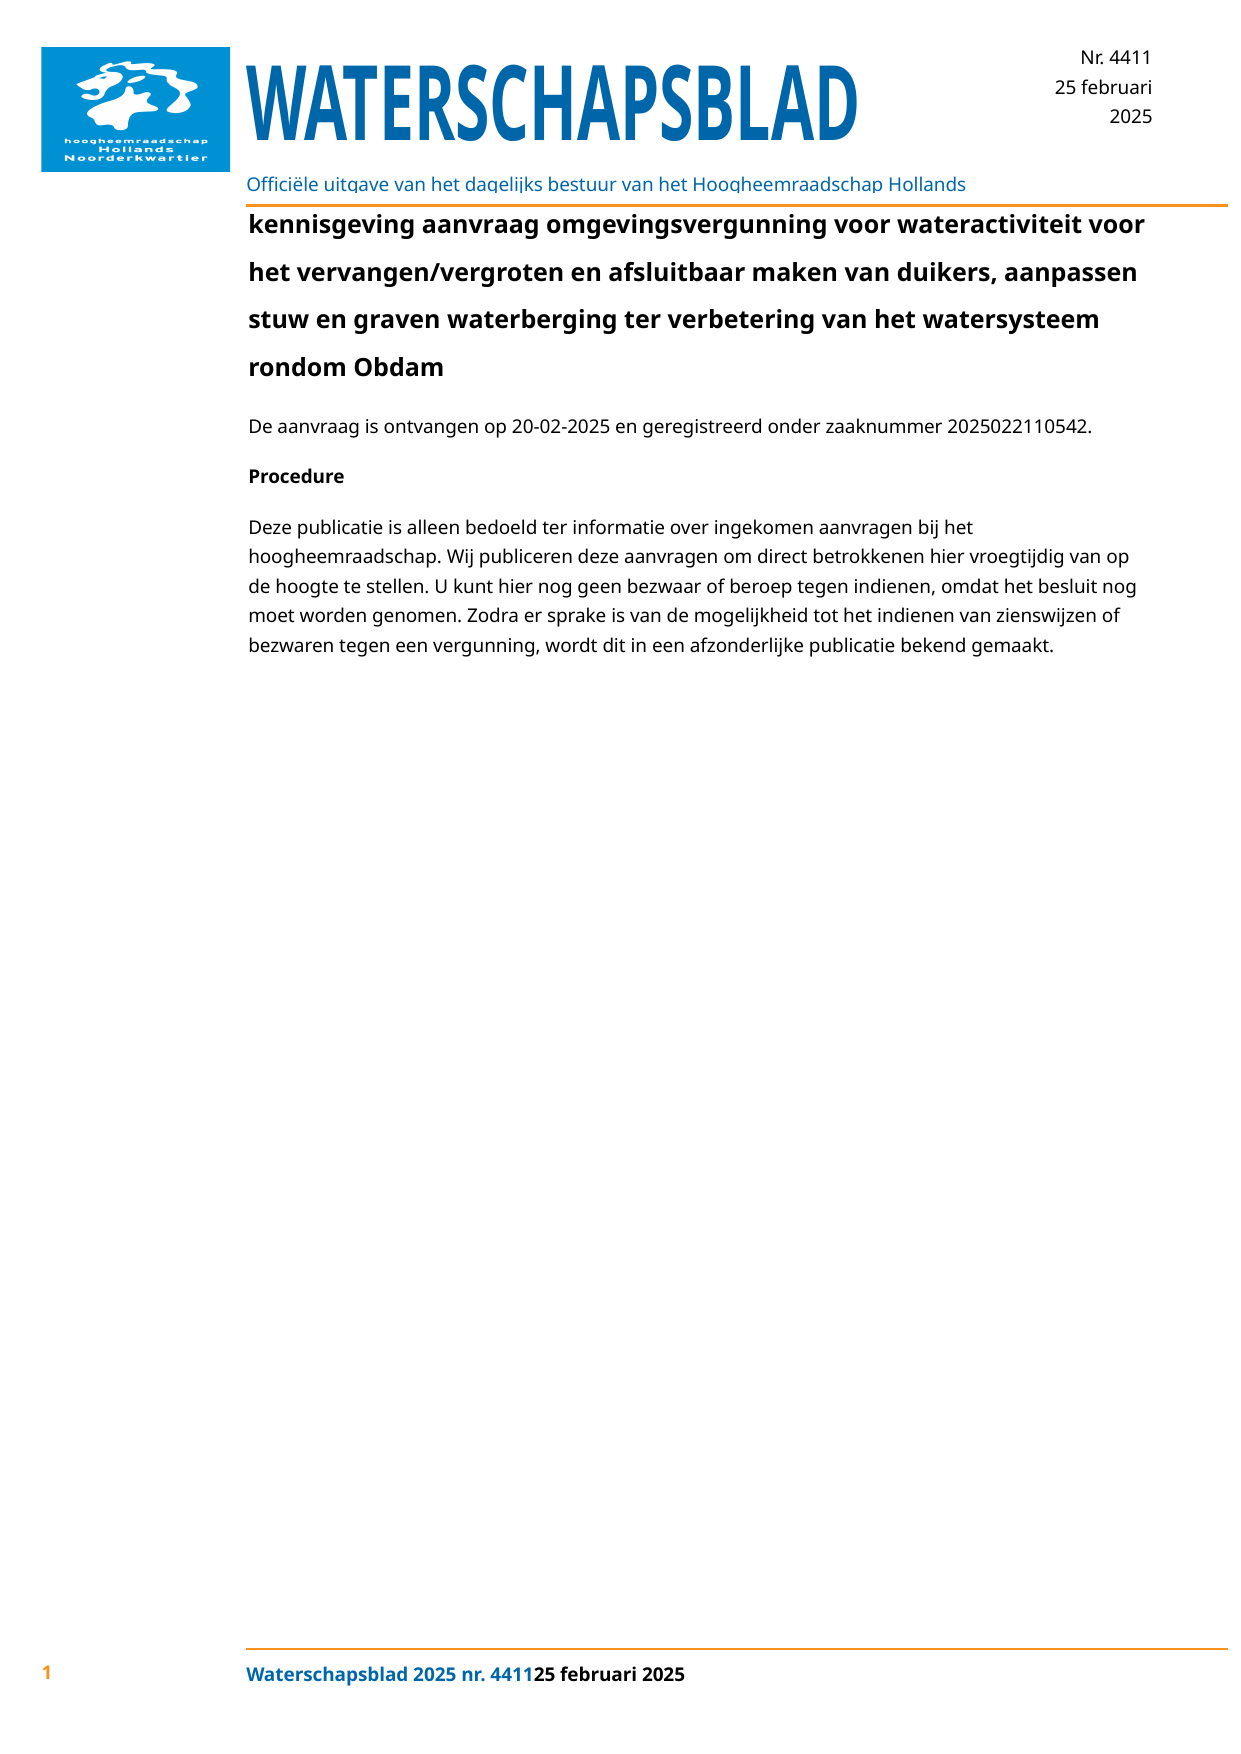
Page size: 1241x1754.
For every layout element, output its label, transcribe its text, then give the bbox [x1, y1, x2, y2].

text kennisgeving aanvraag omgevingsvergunning voor wateractiviteit voor het vervangen/vergroten en afsluitbaar maken van duikers, aanpassen stuw en graven waterberging ter verbetering van het watersysteem rondom Obdam [248, 207, 1152, 384]
text Procedure [248, 463, 1152, 489]
picture [88, 87, 157, 130]
picture [78, 64, 122, 99]
text De aanvraag is ontvangen op 20-02-2025 en geregistreerd onder zaaknummer 2025022110542. [248, 413, 1152, 439]
picture [118, 62, 197, 112]
text Deze publicatie is alleen bedoeld ter informatie over ingekomen aanvragen bij het hoogheemraadschap. Wij publiceren deze aanvragen om direct betrokkenen hier vroegtijdig van op de hoogte te stellen. U kunt hier nog geen bezwaar of beroep tegen indienen, omdat het besluit nog moet worden genomen. Zodra er sprake is van de mogelijkheid tot het indienen van zienswijzen of bezwaren tegen een vergunning, wordt dit in een afzonderlijke publicatie bekend gemaakt. [248, 514, 1152, 658]
picture [129, 76, 144, 82]
